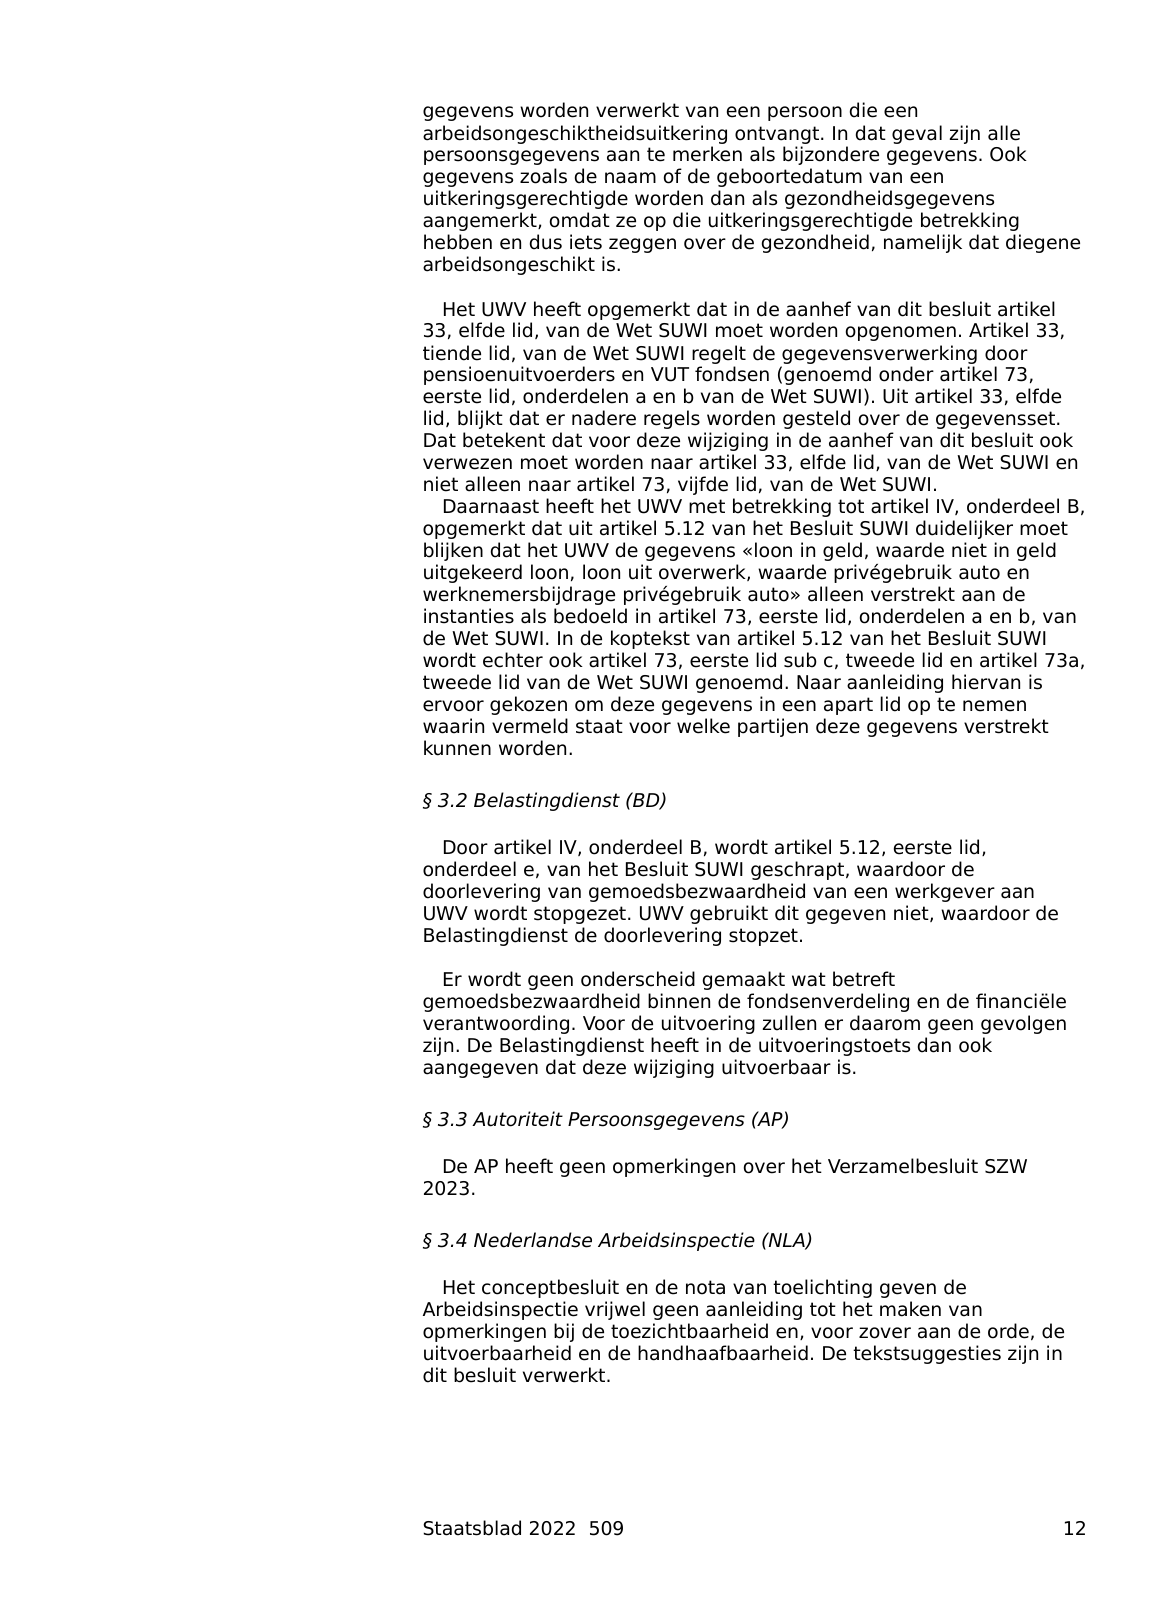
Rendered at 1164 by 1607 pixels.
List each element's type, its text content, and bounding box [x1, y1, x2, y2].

text Door artikel IV, onderdeel B, wordt artikel 5.12, eerste lid, onderdeel e, van het Besluit SUWI geschrapt, waardoor de doorlevering van gemoedsbezwaardheid van een werkgever aan UWV wordt stopgezet. UWV gebruikt dit gegeven niet, waardoor de Belastingdienst de doorlevering stopzet. [422, 837, 1087, 947]
text Er wordt geen onderscheid gemaakt wat betreft gemoedsbezwaardheid binnen de fondsenverdeling en de financiële verantwoording. Voor de uitvoering zullen er daarom geen gevolgen zijn. De Belastingdienst heeft in de uitvoeringstoets dan ook aangegeven dat deze wijziging uitvoerbaar is. [422, 969, 1087, 1079]
subtitle § 3.2 Belastingdienst (BD) [422, 790, 1087, 812]
text Het conceptbesluit en de nota van toelichting geven de Arbeidsinspectie vrijwel geen aanleiding tot het maken van opmerkingen bij de toezichtbaarheid en, voor zover aan de orde, de uitvoerbaarheid en de handhaafbaarheid. De tekstsuggesties zijn in dit besluit verwerkt. [422, 1277, 1087, 1387]
text Het UWV heeft opgemerkt dat in de aanhef van dit besluit artikel 33, elfde lid, van de Wet SUWI moet worden opgenomen. Artikel 33, tiende lid, van de Wet SUWI regelt de gegevensverwerking door pensioenuitvoerders en VUT fondsen (genoemd onder artikel 73, eerste lid, onderdelen a en b van de Wet SUWI). Uit artikel 33, elfde lid, blijkt dat er nadere regels worden gesteld over de gegevensset. Dat betekent dat voor deze wijziging in de aanhef van dit besluit ook verwezen moet worden naar artikel 33, elfde lid, van de Wet SUWI en niet alleen naar artikel 73, vijfde lid, van de Wet SUWI. [422, 298, 1087, 496]
text Daarnaast heeft het UWV met betrekking tot artikel IV, onderdeel B, opgemerkt dat uit artikel 5.12 van het Besluit SUWI duidelijker moet blijken dat het UWV de gegevens «loon in geld, waarde niet in geld uitgekeerd loon, loon uit overwerk, waarde privégebruik auto en werknemersbijdrage privégebruik auto» alleen verstrekt aan de instanties als bedoeld in artikel 73, eerste lid, onderdelen a en b, van de Wet SUWI. In de koptekst van artikel 5.12 van het Besluit SUWI wordt echter ook artikel 73, eerste lid sub c, tweede lid en artikel 73a, tweede lid van de Wet SUWI genoemd. Naar aanleiding hiervan is ervoor gekozen om deze gegevens in een apart lid op te nemen waarin vermeld staat voor welke partijen deze gegevens verstrekt kunnen worden. [422, 496, 1087, 760]
subtitle § 3.4 Nederlandse Arbeidsinspectie (NLA) [422, 1230, 1087, 1252]
text gegevens worden verwerkt van een persoon die een arbeidsongeschiktheidsuitkering ontvangt. In dat geval zijn alle persoonsgegevens aan te merken als bijzondere gegevens. Ook gegevens zoals de naam of de geboortedatum van een uitkeringsgerechtigde worden dan als gezondheidsgegevens aangemerkt, omdat ze op die uitkeringsgerechtigde betrekking hebben en dus iets zeggen over de gezondheid, namelijk dat diegene arbeidsongeschikt is. [422, 100, 1087, 276]
text De AP heeft geen opmerkingen over het Verzamelbesluit SZW 2023. [422, 1156, 1087, 1200]
subtitle § 3.3 Autoriteit Persoonsgegevens (AP) [422, 1109, 1087, 1131]
